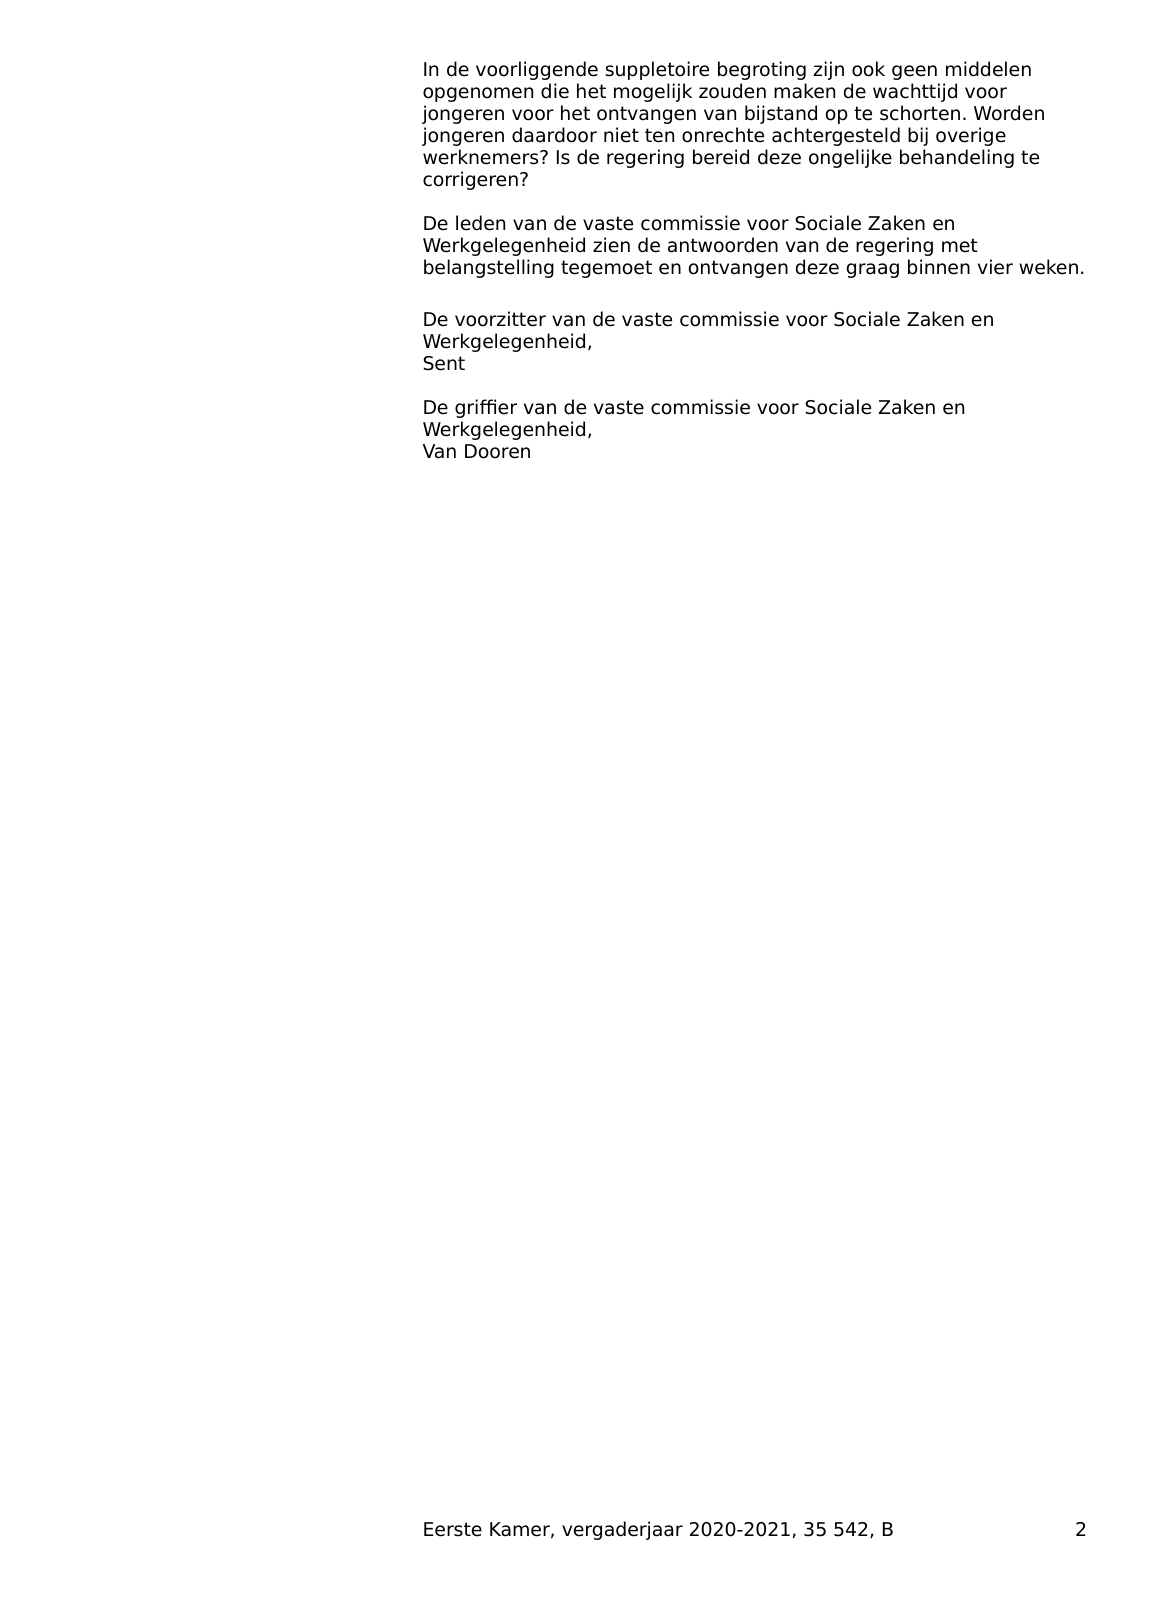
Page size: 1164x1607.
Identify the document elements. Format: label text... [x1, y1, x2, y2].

text De voorzitter van de vaste commissie voor Sociale Zaken en Werkgelegenheid, Sent [422, 309, 1087, 375]
text In de voorliggende suppletoire begroting zijn ook geen middelen opgenomen die het mogelijk zouden maken de wachttijd voor jongeren voor het ontvangen van bijstand op te schorten. Worden jongeren daardoor niet ten onrechte achtergesteld bij overige werknemers? Is de regering bereid deze ongelijke behandeling te corrigeren? [422, 59, 1087, 191]
text De griffier van de vaste commissie voor Sociale Zaken en Werkgelegenheid, Van Dooren [422, 397, 1087, 463]
text De leden van de vaste commissie voor Sociale Zaken en Werkgelegenheid zien de antwoorden van de regering met belangstelling tegemoet en ontvangen deze graag binnen vier weken. [422, 213, 1087, 279]
